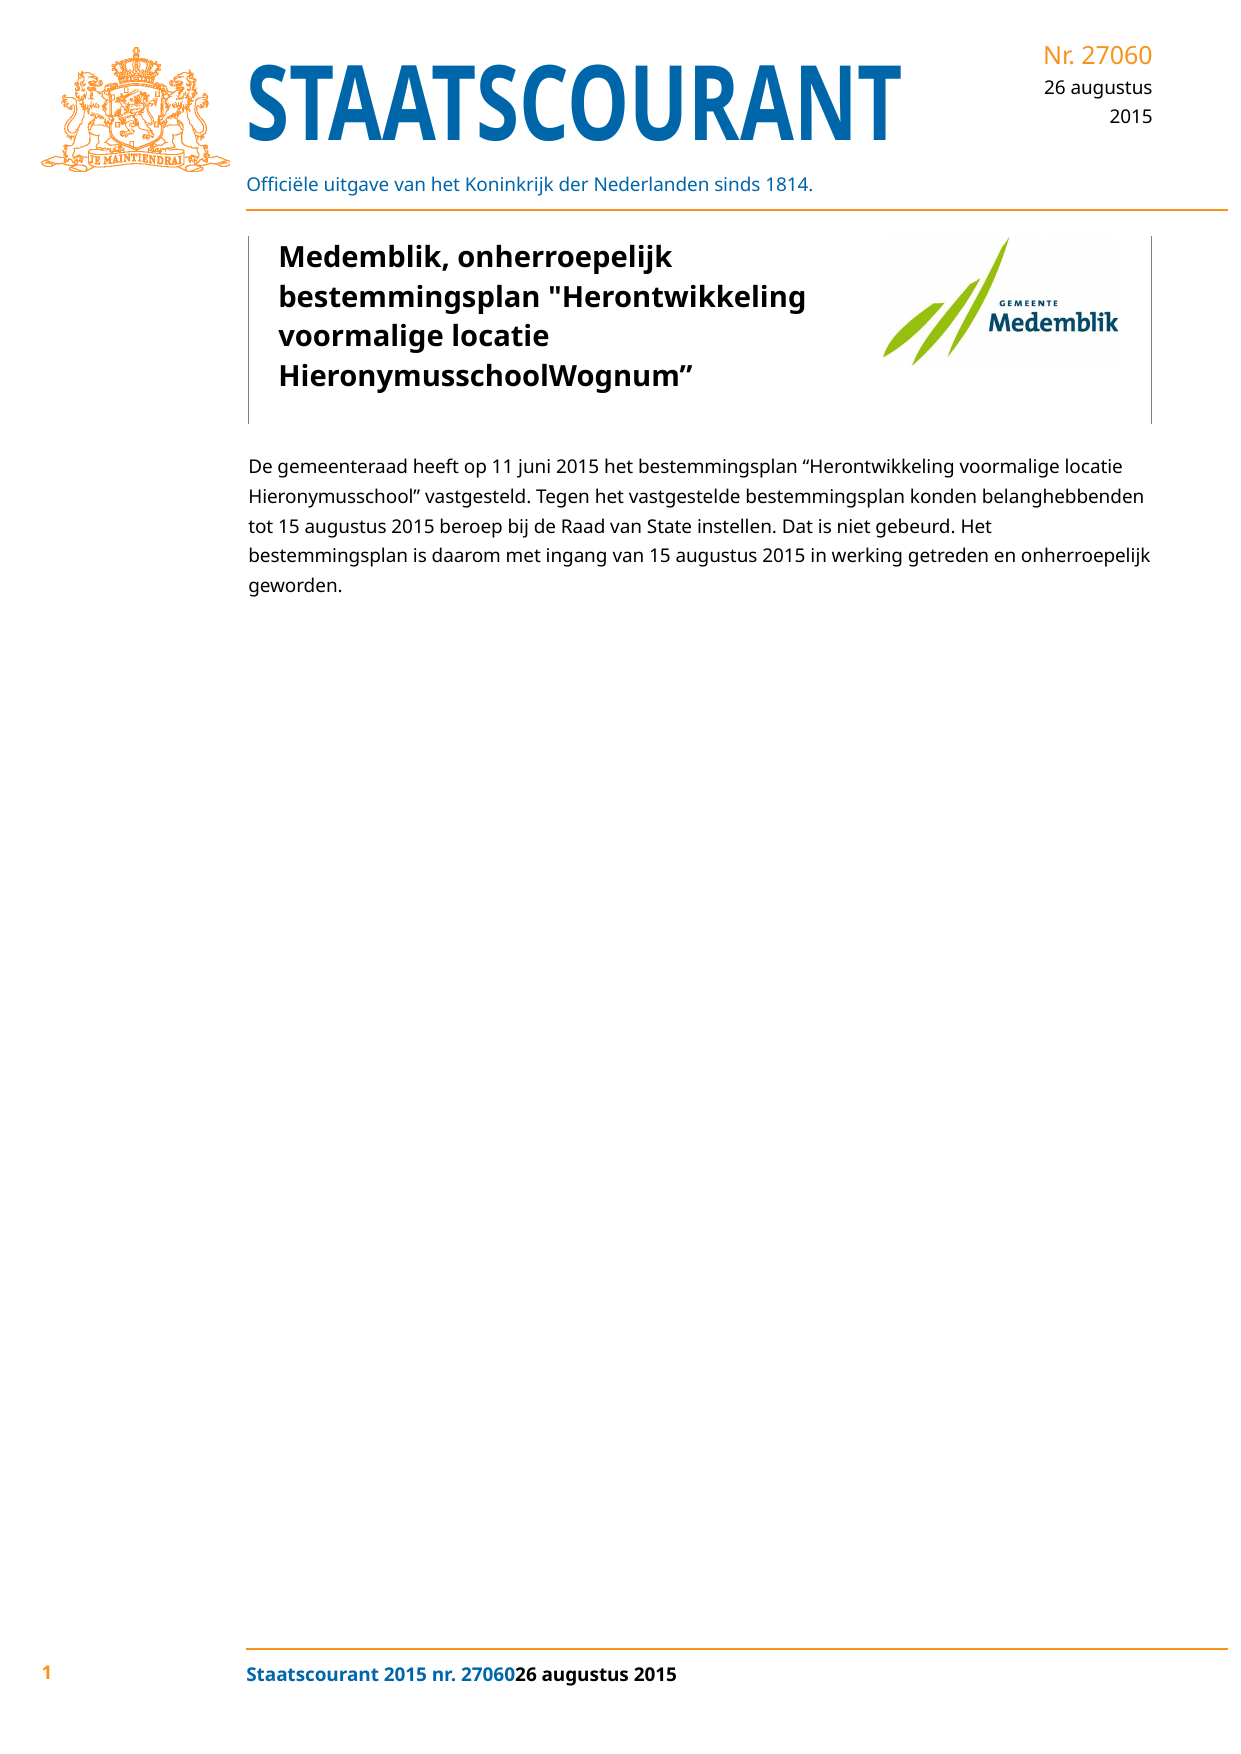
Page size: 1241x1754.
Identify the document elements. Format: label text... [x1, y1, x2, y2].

text De gemeenteraad heeft op 11 juni 2015 het bestemmingsplan “Herontwikkeling voormalige locatie Hieronymusschool” vastgesteld. Tegen het vastgestelde bestemmingsplan konden belanghebbenden tot 15 augustus 2015 beroep bij de Raad van State instellen. Dat is niet gebeurd. Het bestemmingsplan is daarom met ingang van 15 augustus 2015 in werking getreden en onherroepelijk geworden. [248, 454, 1152, 598]
table_header Medemblik, onherroepelijk bestemmingsplan "Herontwikkeling voormalige locatie HieronymusschoolWognum” [249, 236, 850, 424]
table_header [850, 236, 1151, 424]
picture [41, 47, 231, 172]
picture [882, 236, 1119, 367]
